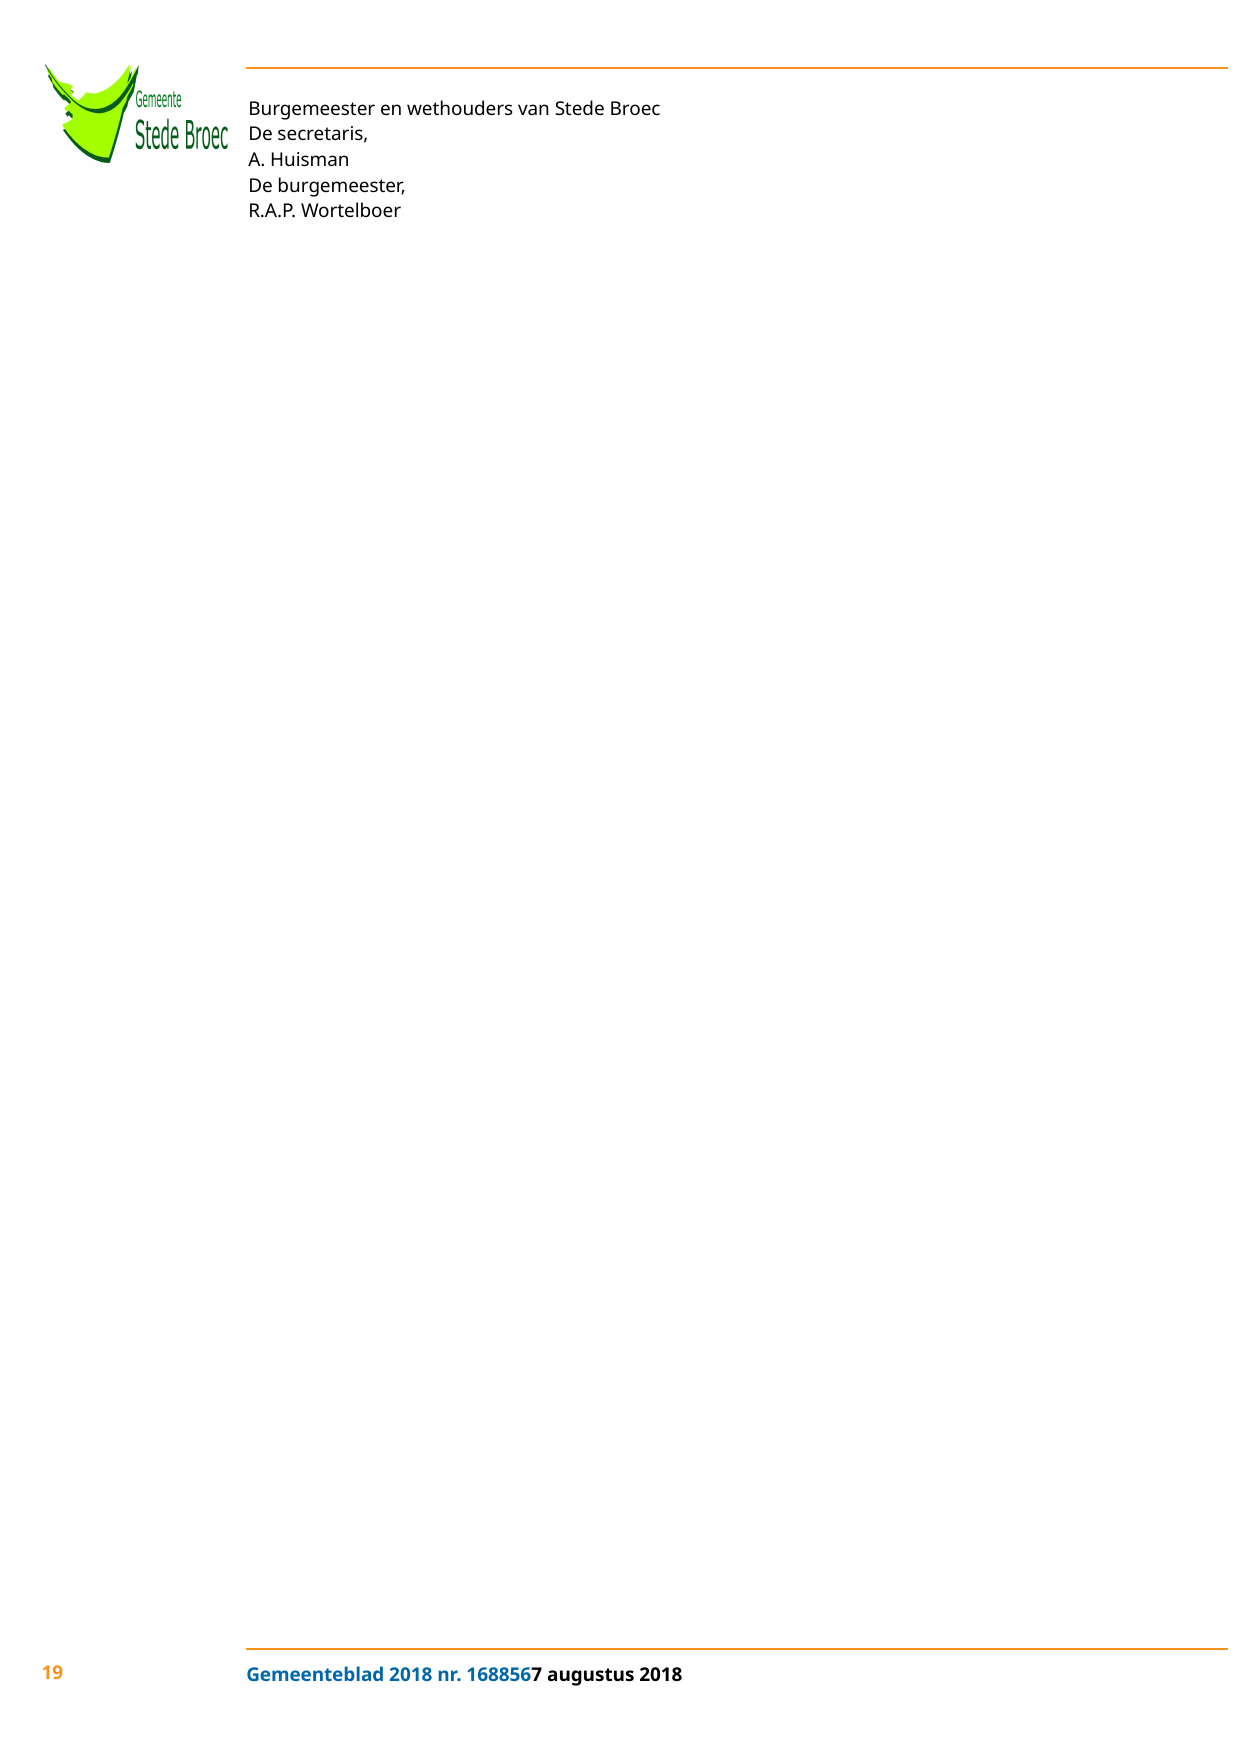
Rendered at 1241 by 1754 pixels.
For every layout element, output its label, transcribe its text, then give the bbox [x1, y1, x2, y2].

picture [41, 47, 231, 172]
text A. Huisman [248, 146, 1152, 172]
text De secretaris, [248, 121, 1152, 146]
text De burgemeester, [248, 172, 1152, 198]
text R.A.P. Wortelboer [248, 198, 1152, 223]
text Burgemeester en wethouders van Stede Broec [248, 95, 1152, 121]
